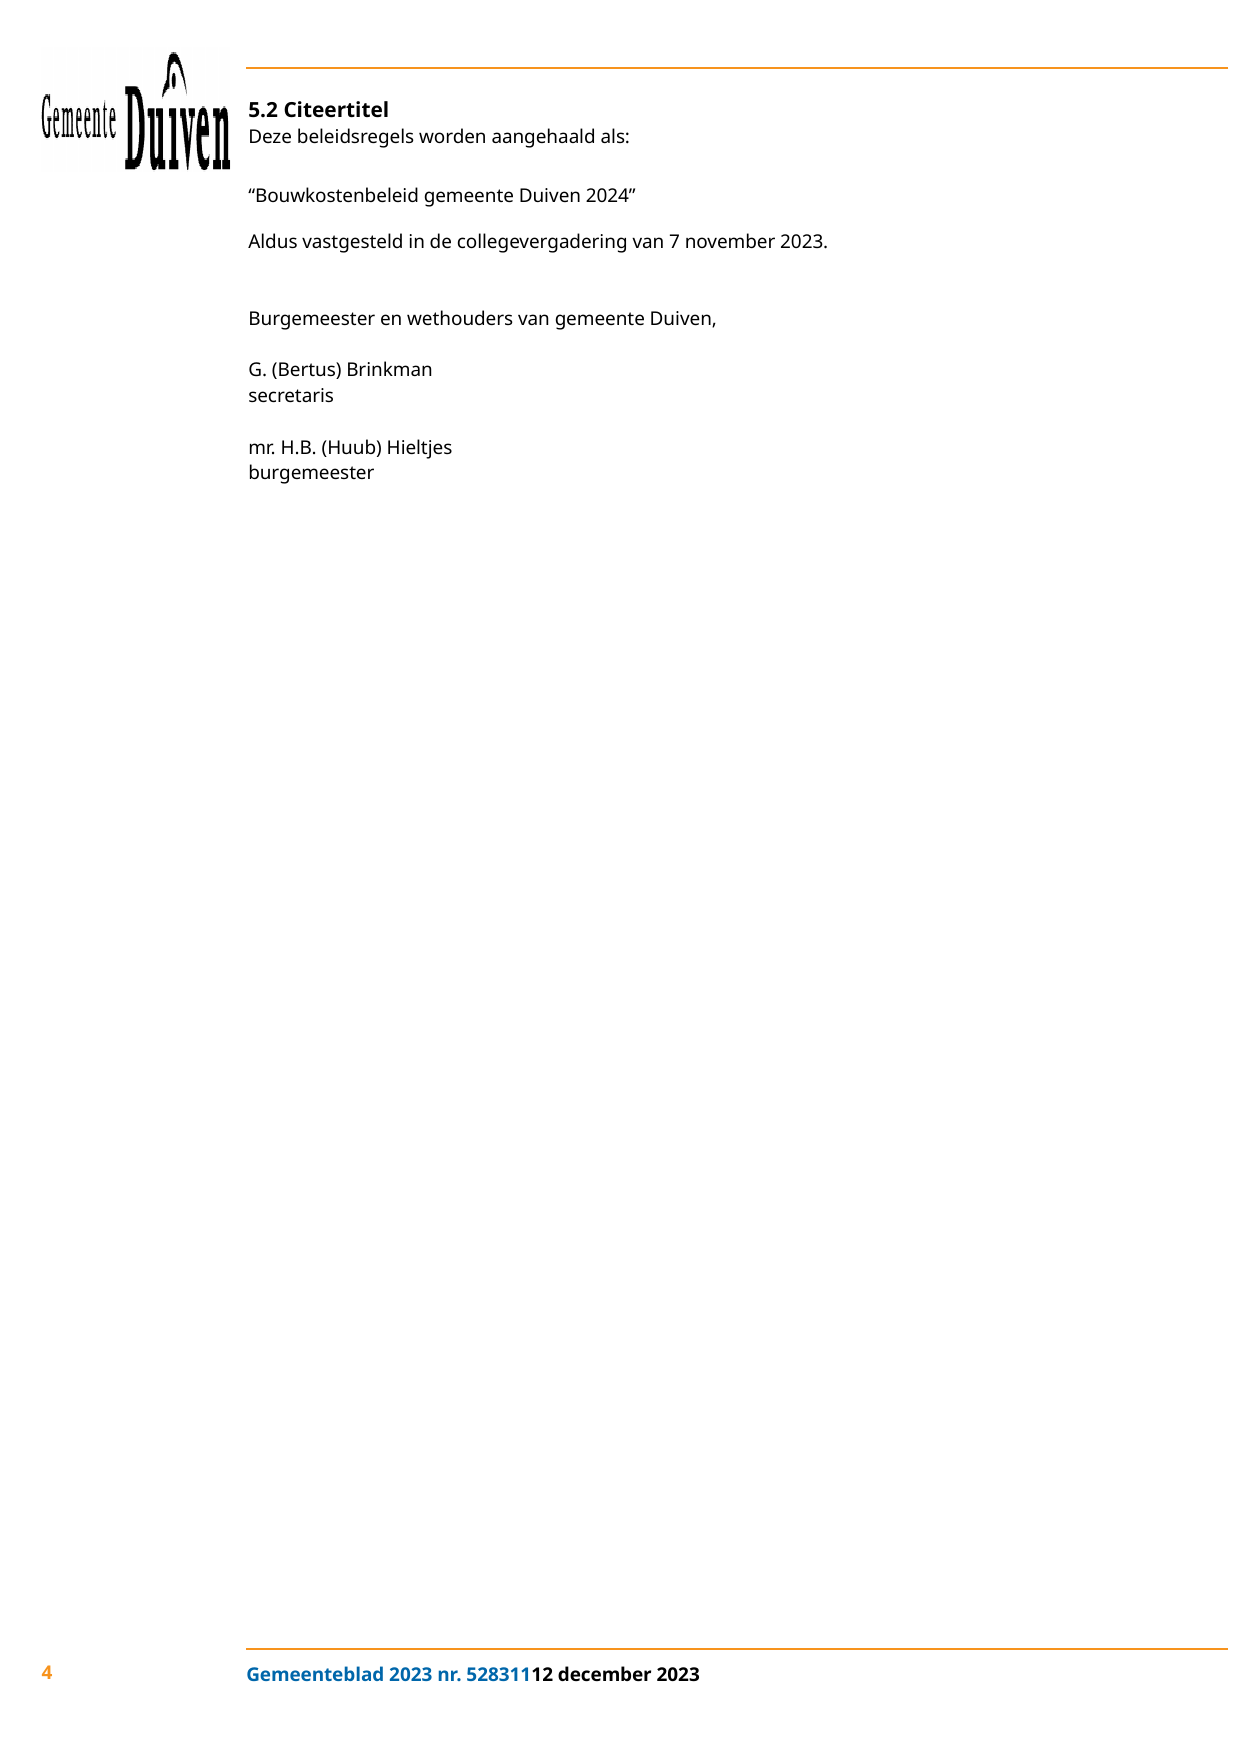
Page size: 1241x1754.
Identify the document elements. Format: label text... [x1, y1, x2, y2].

picture [41, 47, 231, 172]
text Deze beleidsregels worden aangehaald als: [248, 123, 1152, 149]
text Burgemeester en wethouders van gemeente Duiven, [248, 305, 1152, 331]
text secretaris [248, 382, 1152, 408]
text “Bouwkostenbeleid gemeente Duiven 2024” [248, 182, 1152, 208]
text 5.2 Citeertitel [248, 95, 1152, 123]
text burgemeester [248, 459, 1152, 485]
text Aldus vastgesteld in de collegevergadering van 7 november 2023. [248, 228, 1152, 254]
text G. (Bertus) Brinkman [248, 357, 1152, 382]
text mr. H.B. (Huub) Hieltjes [248, 434, 1152, 459]
